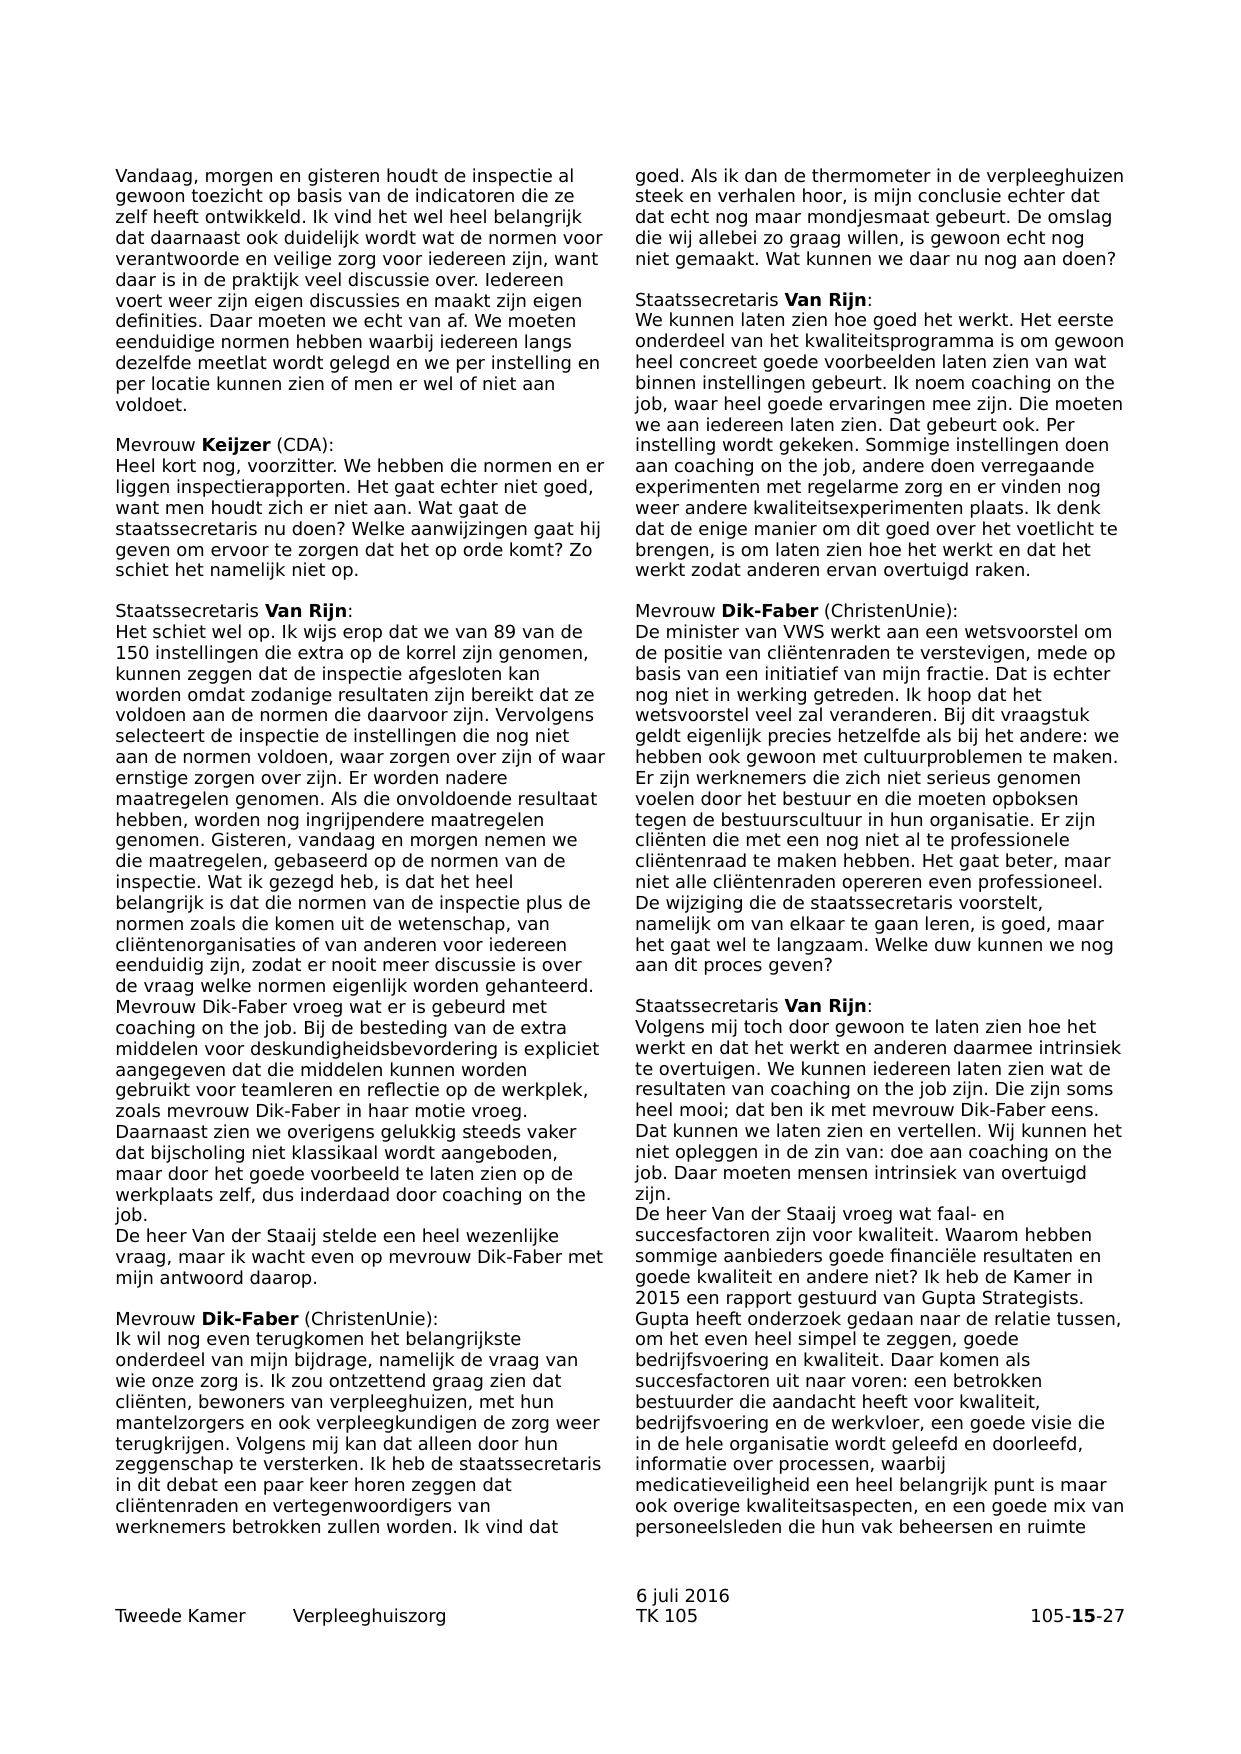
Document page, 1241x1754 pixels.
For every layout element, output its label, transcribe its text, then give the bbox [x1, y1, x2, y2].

text Staatssecretaris Van Rijn: [635, 996, 1125, 1017]
text Mevrouw Dik-Faber vroeg wat er is gebeurd met coaching on the job. Bij de besteding van de extra middelen voor deskundigheidsbevordering is expliciet aangegeven dat die middelen kunnen worden gebruikt voor teamleren en reflectie op de werkplek, zoals mevrouw Dik-Faber in haar motie vroeg. Daarnaast zien we overigens gelukkig steeds vaker dat bijscholing niet klassikaal wordt aangeboden, maar door het goede voorbeeld te laten zien op de werkplaats zelf, dus inderdaad door coaching on the job. [115, 997, 605, 1226]
text Mevrouw Dik-Faber (ChristenUnie): [115, 1308, 605, 1329]
text De minister van VWS werkt aan een wetsvoorstel om de positie van cliëntenraden te verstevigen, mede op basis van een initiatief van mijn fractie. Dat is echter nog niet in werking getreden. Ik hoop dat het wetsvoorstel veel zal veranderen. Bij dit vraagstuk geldt eigenlijk precies hetzelfde als bij het andere: we hebben ook gewoon met cultuurproblemen te maken. Er zijn werknemers die zich niet serieus genomen voelen door het bestuur en die moeten opboksen tegen de bestuurscultuur in hun organisatie. Er zijn cliënten die met een nog niet al te professionele cliëntenraad te maken hebben. Het gaat beter, maar niet alle cliëntenraden opereren even professioneel. De wijziging die de staatssecretaris voorstelt, namelijk om van elkaar te gaan leren, is goed, maar het gaat wel te langzaam. Welke duw kunnen we nog aan dit proces geven? [635, 622, 1125, 976]
text Heel kort nog, voorzitter. We hebben die normen en er liggen inspectierapporten. Het gaat echter niet goed, want men houdt zich er niet aan. Wat gaat de staatssecretaris nu doen? Welke aanwijzingen gaat hij geven om ervoor te zorgen dat het op orde komt? Zo schiet het namelijk niet op. [115, 456, 605, 581]
text Ik wil nog even terugkomen het belangrijkste onderdeel van mijn bijdrage, namelijk de vraag van wie onze zorg is. Ik zou ontzettend graag zien dat cliënten, bewoners van verpleeghuizen, met hun mantelzorgers en ook verpleegkundigen de zorg weer terugkrijgen. Volgens mij kan dat alleen door hun zeggenschap te versterken. Ik heb de staatssecretaris in dit debat een paar keer horen zeggen dat cliëntenraden en vertegenwoordigers van werknemers betrokken zullen worden. Ik vind dat [115, 1329, 605, 1537]
text Volgens mij toch door gewoon te laten zien hoe het werkt en dat het werkt en anderen daarmee intrinsiek te overtuigen. We kunnen iedereen laten zien wat de resultaten van coaching on the job zijn. Die zijn soms heel mooi; dat ben ik met mevrouw Dik-Faber eens. Dat kunnen we laten zien en vertellen. Wij kunnen het niet opleggen in de zin van: doe aan coaching on the job. Daar moeten mensen intrinsiek van overtuigd zijn. [635, 1017, 1125, 1204]
text We kunnen laten zien hoe goed het werkt. Het eerste onderdeel van het kwaliteitsprogramma is om gewoon heel concreet goede voorbeelden laten zien van wat binnen instellingen gebeurt. Ik noem coaching on the job, waar heel goede ervaringen mee zijn. Die moeten we aan iedereen laten zien. Dat gebeurt ook. Per instelling wordt gekeken. Sommige instellingen doen aan coaching on the job, andere doen verregaande experimenten met regelarme zorg en er vinden nog weer andere kwaliteitsexperimenten plaats. Ik denk dat de enige manier om dit goed over het voetlicht te brengen, is om laten zien hoe het werkt en dat het werkt zodat anderen ervan overtuigd raken. [635, 310, 1125, 581]
text De heer Van der Staaij stelde een heel wezenlijke vraag, maar ik wacht even op mevrouw Dik-Faber met mijn antwoord daarop. [115, 1226, 605, 1288]
text Mevrouw Keijzer (CDA): [115, 435, 605, 456]
text Staatssecretaris Van Rijn: [635, 289, 1125, 310]
text Mevrouw Dik-Faber (ChristenUnie): [635, 601, 1125, 622]
text De heer Van der Staaij vroeg wat faal- en succesfactoren zijn voor kwaliteit. Waarom hebben sommige aanbieders goede financiële resultaten en goede kwaliteit en andere niet? Ik heb de Kamer in 2015 een rapport gestuurd van Gupta Strategists. Gupta heeft onderzoek gedaan naar de relatie tussen, om het even heel simpel te zeggen, goede bedrijfsvoering en kwaliteit. Daar komen als succesfactoren uit naar voren: een betrokken bestuurder die aandacht heeft voor kwaliteit, bedrijfsvoering en de werkvloer, een goede visie die in de hele organisatie wordt geleefd en doorleefd, informatie over processen, waarbij medicatieveiligheid een heel belangrijk punt is maar ook overige kwaliteitsaspecten, en een goede mix van personeelsleden die hun vak beheersen en ruimte [635, 1204, 1125, 1537]
text Het schiet wel op. Ik wijs erop dat we van 89 van de 150 instellingen die extra op de korrel zijn genomen, kunnen zeggen dat de inspectie afgesloten kan worden omdat zodanige resultaten zijn bereikt dat ze voldoen aan de normen die daarvoor zijn. Vervolgens selecteert de inspectie de instellingen die nog niet aan de normen voldoen, waar zorgen over zijn of waar ernstige zorgen over zijn. Er worden nadere maatregelen genomen. Als die onvoldoende resultaat hebben, worden nog ingrijpendere maatregelen genomen. Gisteren, vandaag en morgen nemen we die maatregelen, gebaseerd op de normen van de inspectie. Wat ik gezegd heb, is dat het heel belangrijk is dat die normen van de inspectie plus de normen zoals die komen uit de wetenschap, van cliëntenorganisaties of van anderen voor iedereen eenduidig zijn, zodat er nooit meer discussie is over de vraag welke normen eigenlijk worden gehanteerd. [115, 622, 605, 997]
text goed. Als ik dan de thermometer in de verpleeghuizen steek en verhalen hoor, is mijn conclusie echter dat dat echt nog maar mondjesmaat gebeurt. De omslag die wij allebei zo graag willen, is gewoon echt nog niet gemaakt. Wat kunnen we daar nu nog aan doen? [635, 165, 1125, 269]
text Staatssecretaris Van Rijn: [115, 601, 605, 622]
text Vandaag, morgen en gisteren houdt de inspectie al gewoon toezicht op basis van de indicatoren die ze zelf heeft ontwikkeld. Ik vind het wel heel belangrijk dat daarnaast ook duidelijk wordt wat de normen voor verantwoorde en veilige zorg voor iedereen zijn, want daar is in de praktijk veel discussie over. Iedereen voert weer zijn eigen discussies en maakt zijn eigen definities. Daar moeten we echt van af. We moeten eenduidige normen hebben waarbij iedereen langs dezelfde meetlat wordt gelegd en we per instelling en per locatie kunnen zien of men er wel of niet aan voldoet. [115, 165, 605, 415]
